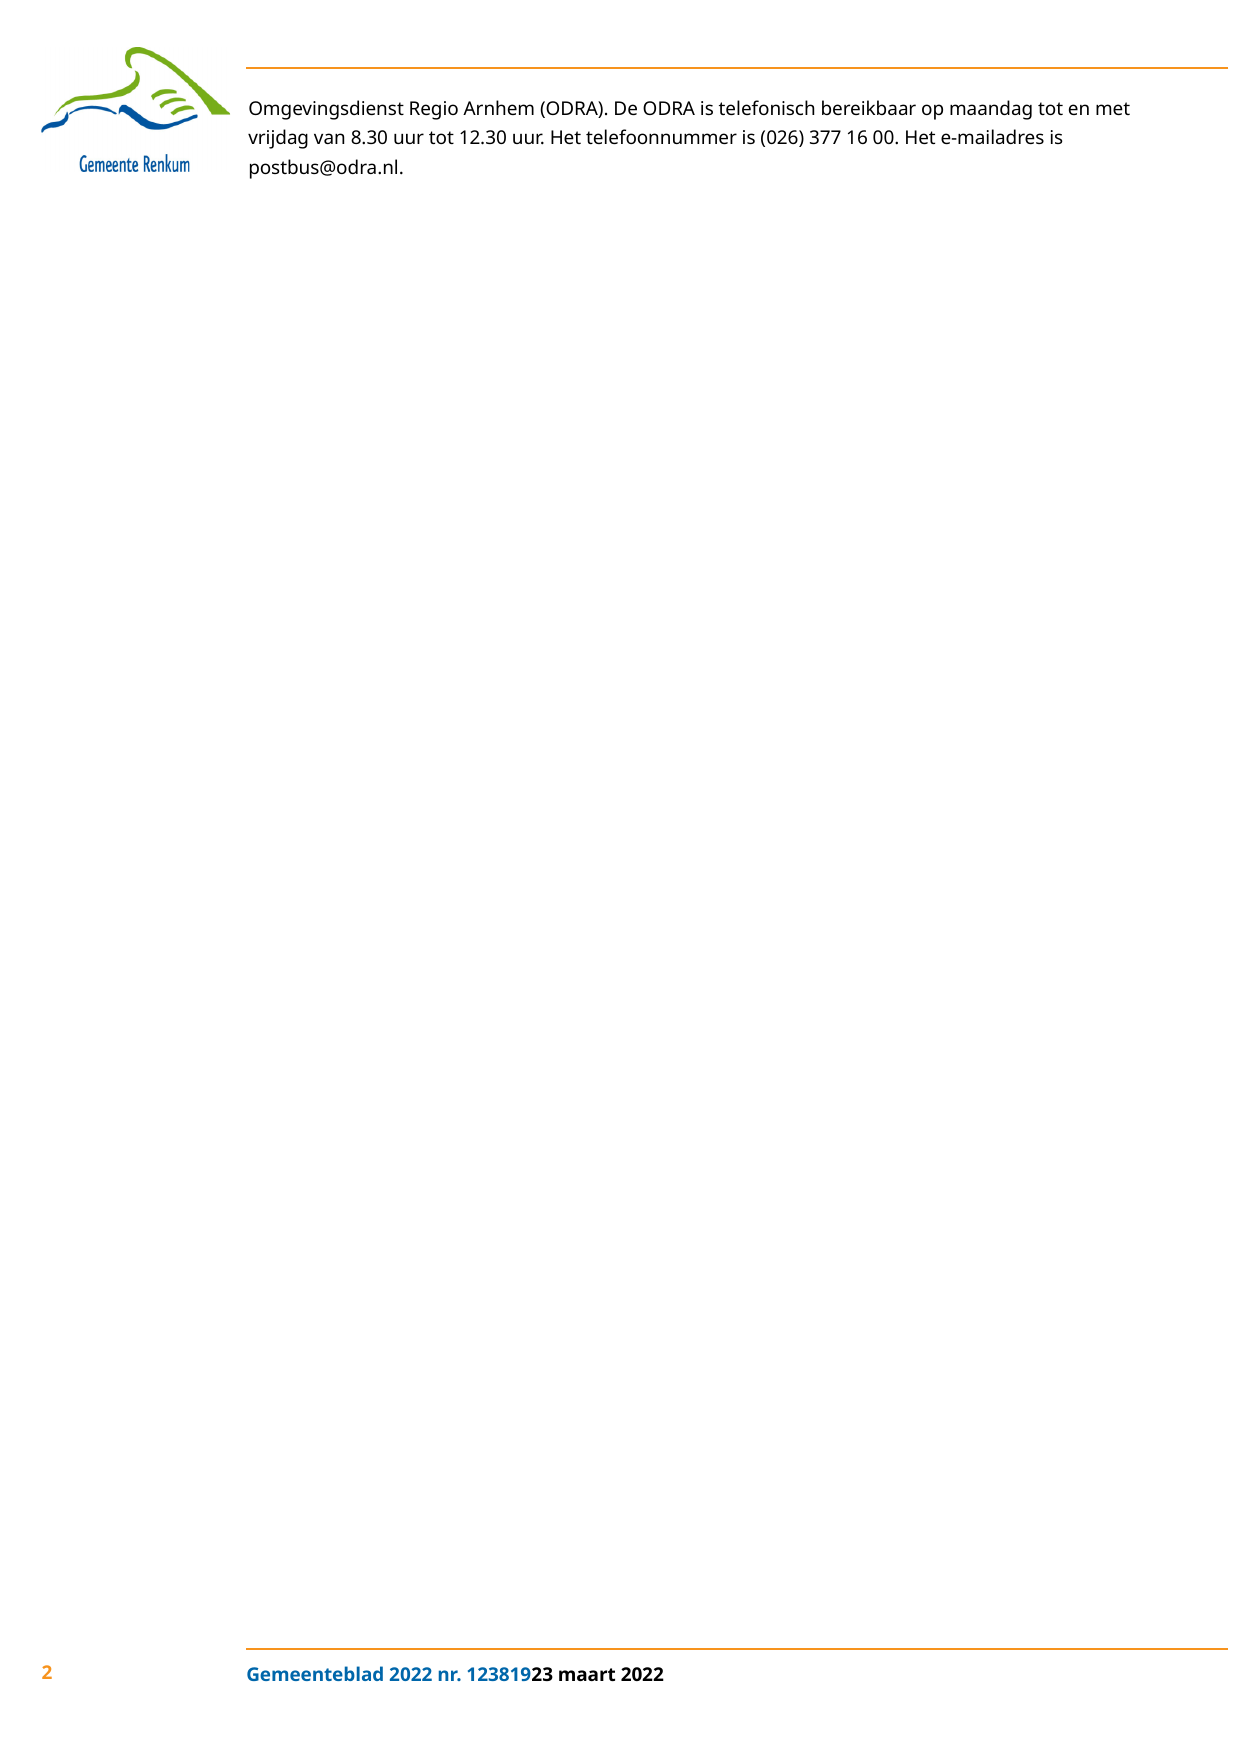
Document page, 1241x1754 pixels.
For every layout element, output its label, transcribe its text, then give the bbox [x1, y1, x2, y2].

picture [41, 47, 231, 172]
text Omgevingsdienst Regio Arnhem (ODRA). De ODRA is telefonisch bereikbaar op maandag tot en met vrijdag van 8.30 uur tot 12.30 uur. Het telefoonnummer is (026) 377 16 00. Het e-mailadres is postbus@odra.nl. [248, 95, 1152, 180]
